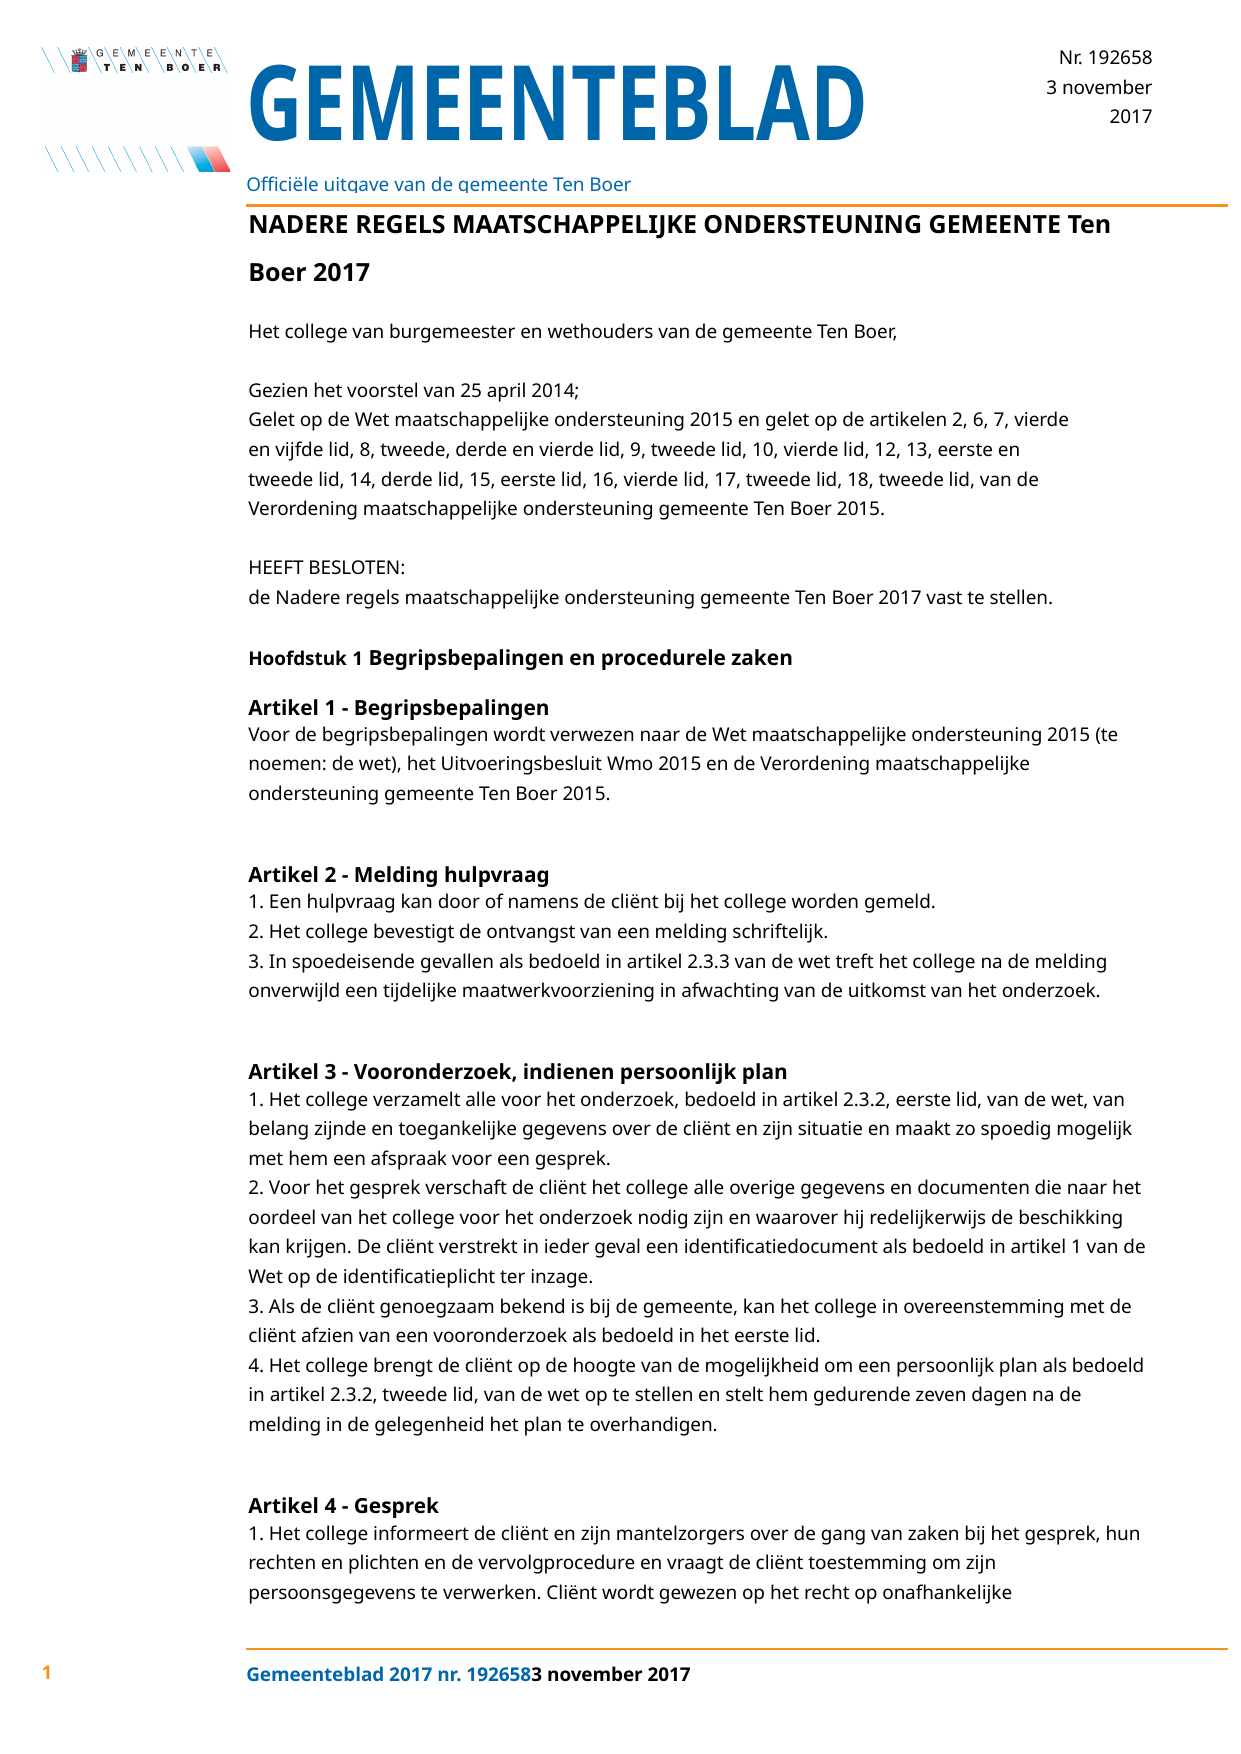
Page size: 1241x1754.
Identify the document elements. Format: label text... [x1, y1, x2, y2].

text 4. Het college brengt de cliënt op de hoogte van de mogelijkheid om een persoonlijk plan als bedoeld in artikel 2.3.2, tweede lid, van de wet op te stellen en stelt hem gedurende zeven dagen na de melding in de gelegenheid het plan te overhandigen. [248, 1352, 1152, 1437]
text de Nadere regels maatschappelijke ondersteuning gemeente Ten Boer 2017 vast te stellen. [248, 584, 1152, 610]
text HEEFT BESLOTEN: [248, 554, 1152, 580]
text Voor de begripsbepalingen wordt verwezen naar de Wet maatschappelijke ondersteuning 2015 (te noemen: de wet), het Uitvoeringsbesluit Wmo 2015 en de Verordening maatschappelijke ondersteuning gemeente Ten Boer 2015. [248, 721, 1152, 806]
text 1. Een hulpvraag kan door of namens de cliënt bij het college worden gemeld. [248, 889, 1152, 914]
text 1. Het college verzamelt alle voor het onderzoek, bedoeld in artikel 2.3.2, eerste lid, van de wet, van belang zijnde en toegankelijke gegevens over de cliënt en zijn situatie en maakt zo spoedig mogelijk met hem een afspraak voor een gesprek. [248, 1086, 1152, 1171]
text en vijfde lid, 8, tweede, derde en vierde lid, 9, tweede lid, 10, vierde lid, 12, 13, eerste en [248, 436, 1152, 462]
text Verordening maatschappelijke ondersteuning gemeente Ten Boer 2015. [248, 495, 1152, 521]
text Artikel 2 - Melding hulpvraag [248, 860, 1152, 889]
text Artikel 4 - Gesprek [248, 1491, 1152, 1520]
text 2. Het college bevestigt de ontvangst van een melding schriftelijk. [248, 918, 1152, 944]
text Hoofdstuk 1 Begripsbepalingen en procedurele zaken [248, 643, 1152, 672]
picture [41, 47, 231, 172]
text Gelet op de Wet maatschappelijke ondersteuning 2015 en gelet op de artikelen 2, 6, 7, vierde [248, 407, 1152, 432]
text Artikel 3 - Vooronderzoek, indienen persoonlijk plan [248, 1057, 1152, 1086]
text NADERE REGELS MAATSCHAPPELIJKE ONDERSTEUNING GEMEENTE Ten Boer 2017 [248, 207, 1152, 288]
text Gezien het voorstel van 25 april 2014; [248, 377, 1152, 403]
text 1. Het college informeert de cliënt en zijn mantelzorgers over de gang van zaken bij het gesprek, hun rechten en plichten en de vervolgprocedure en vraagt de cliënt toestemming om zijn persoonsgegevens te verwerken. Cliënt wordt gewezen op het recht op onafhankelijke [248, 1520, 1152, 1604]
text 3. Als de cliënt genoegzaam bekend is bij de gemeente, kan het college in overeenstemming met de cliënt afzien van een vooronderzoek als bedoeld in het eerste lid. [248, 1293, 1152, 1348]
text Artikel 1 - Begripsbepalingen [248, 693, 1152, 721]
text Het college van burgemeester en wethouders van de gemeente Ten Boer, [248, 318, 1152, 344]
text 3. In spoedeisende gevallen als bedoeld in artikel 2.3.3 van de wet treft het college na de melding onverwijld een tijdelijke maatwerkvoorziening in afwachting van de uitkomst van het onderzoek. [248, 948, 1152, 1003]
text 2. Voor het gesprek verschaft de cliënt het college alle overige gegevens en documenten die naar het oordeel van het college voor het onderzoek nodig zijn en waarover hij redelijkerwijs de beschikking kan krijgen. De cliënt verstrekt in ieder geval een identificatiedocument als bedoeld in artikel 1 van de Wet op de identificatieplicht ter inzage. [248, 1174, 1152, 1289]
text tweede lid, 14, derde lid, 15, eerste lid, 16, vierde lid, 17, tweede lid, 18, tweede lid, van de [248, 466, 1152, 492]
